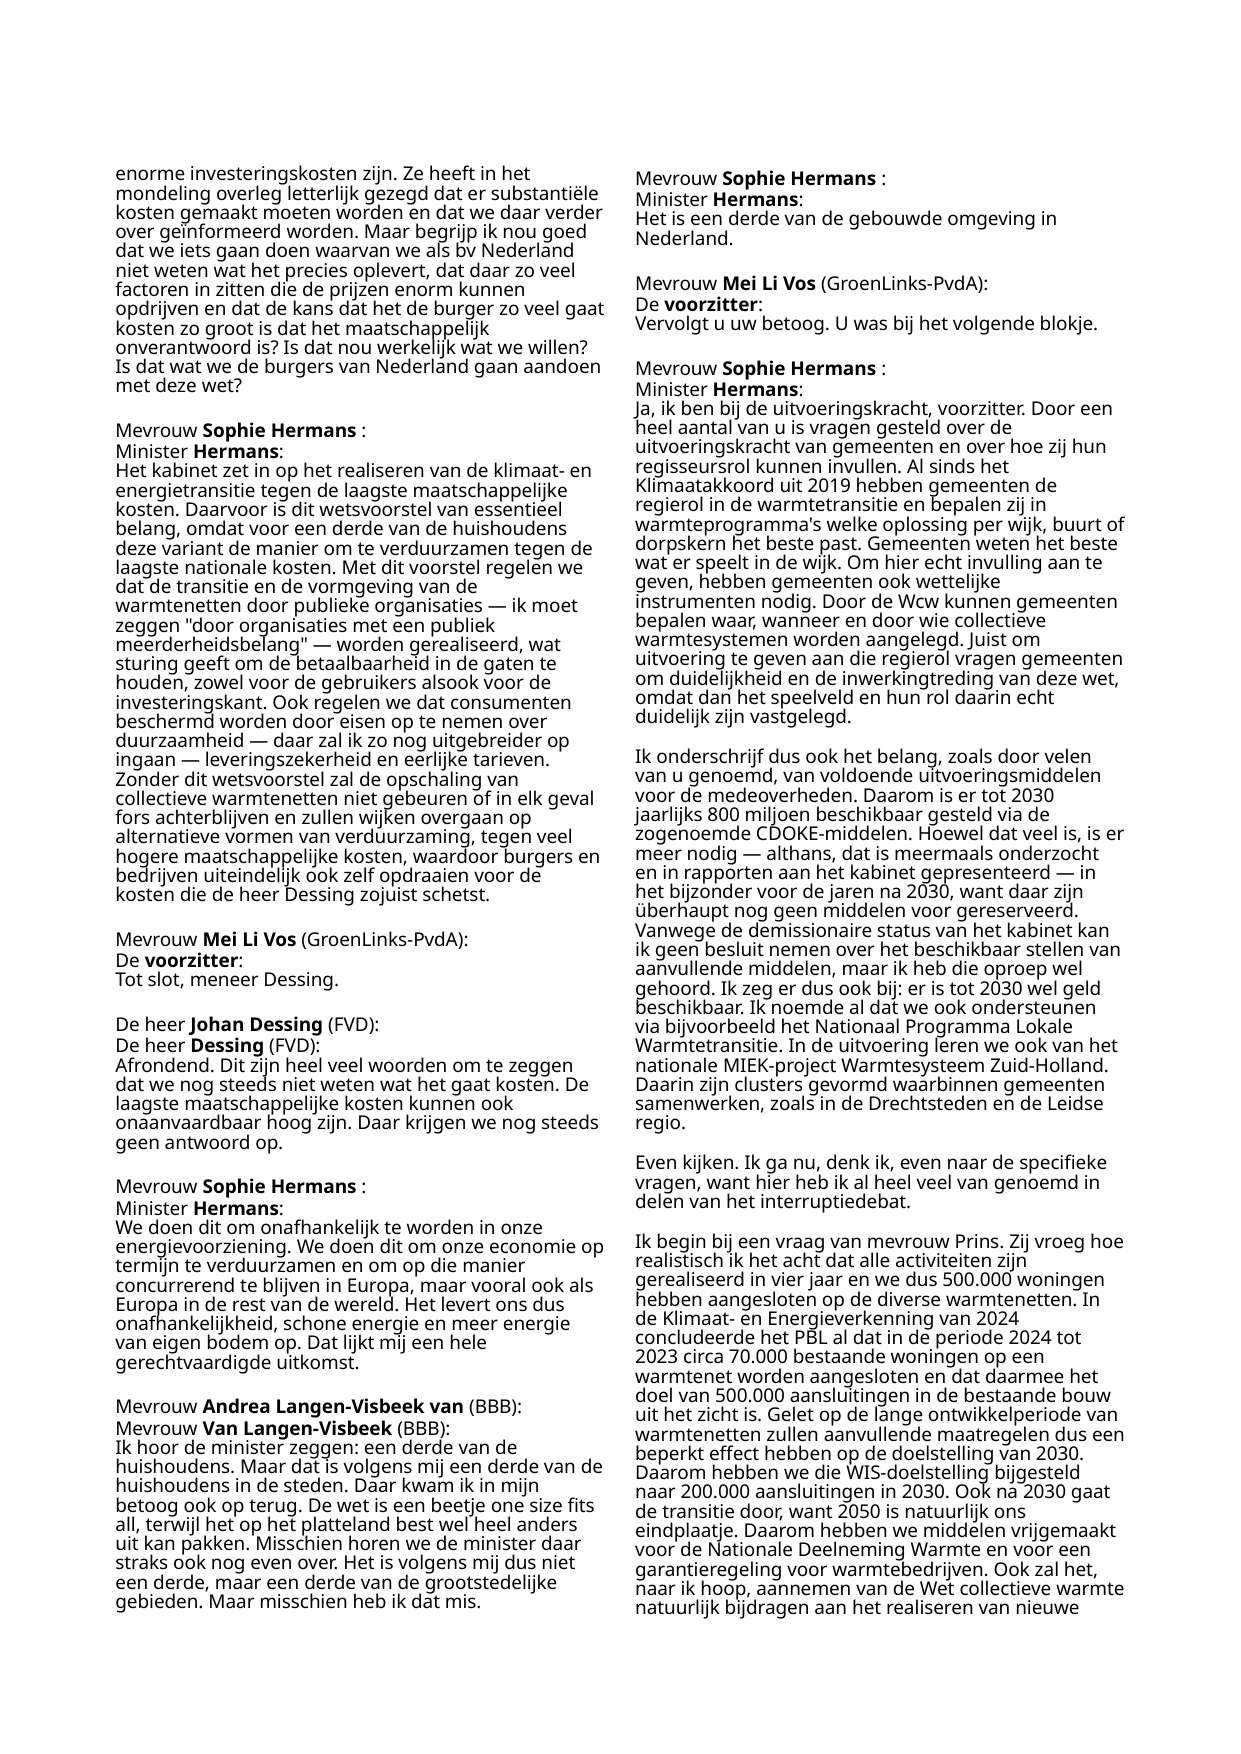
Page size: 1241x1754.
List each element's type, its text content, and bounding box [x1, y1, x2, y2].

text De heer Dessing (FVD): [115, 1037, 605, 1057]
text Mevrouw Sophie Hermans : [115, 417, 605, 443]
text Tot slot, meneer Dessing. [115, 971, 605, 991]
text Ik hoor de minister zeggen: een derde van de huishoudens. Maar dat is volgens mij een derde van de huishoudens in de steden. Daar kwam ik in mijn betoog ook op terug. De wet is een beetje one size fits all, terwijl het op het platteland best wel heel anders uit kan pakken. Misschien horen we de minister daar straks ook nog even over. Het is volgens mij dus niet een derde, maar een derde van de grootstedelijke gebieden. Maar misschien heb ik dat mis. [115, 1439, 605, 1612]
text Mevrouw Andrea Langen-Visbeek van (BBB): [115, 1394, 605, 1419]
text Het kabinet zet in op het realiseren van de klimaat- en energietransitie tegen de laagste maatschappelijke kosten. Daarvoor is dit wetsvoorstel van essentieel belang, omdat voor een derde van de huishoudens deze variant de manier om te verduurzamen tegen de laagste nationale kosten. Met dit voorstel regelen we dat de transitie en de vormgeving van de warmtenetten door publieke organisaties — ik moet zeggen "door organisaties met een publiek meerderheidsbelang" — worden gerealiseerd, wat sturing geeft om de betaalbaarheid in de gaten te houden, zowel voor de gebruikers alsook voor de investeringskant. Ook regelen we dat consumenten beschermd worden door eisen op te nemen over duurzaamheid — daar zal ik zo nog uitgebreider op ingaan — leveringszekerheid en eerlijke tarieven. Zonder dit wetsvoorstel zal de opschaling van collectieve warmtenetten niet gebeuren of in elk geval fors achterblijven en zullen wijken overgaan op alternatieve vormen van verduurzaming, tegen veel hogere maatschappelijke kosten, waardoor burgers en bedrijven uiteindelijk ook zelf opdraaien voor de kosten die de heer Dessing zojuist schetst. [115, 462, 605, 906]
text We doen dit om onafhankelijk te worden in onze energievoorziening. We doen dit om onze economie op termijn te verduurzamen en om op die manier concurrerend te blijven in Europa, maar vooral ook als Europa in de rest van de wereld. Het levert ons dus onafhankelijkheid, schone energie en meer energie van eigen bodem op. Dat lijkt mij een hele gerechtvaardigde uitkomst. [115, 1219, 605, 1373]
text Mevrouw Mei Li Vos (GroenLinks-PvdA): [635, 270, 1125, 296]
text Minister Hermans: [635, 191, 1125, 210]
text Ik onderschrijf dus ook het belang, zoals door velen van u genoemd, van voldoende uitvoeringsmiddelen voor de medeoverheden. Daarom is er tot 2030 jaarlijks 800 miljoen beschikbaar gesteld via de zogenoemde CDOKE-middelen. Hoewel dat veel is, is er meer nodig — althans, dat is meermaals onderzocht en in rapporten aan het kabinet gepresenteerd — in het bijzonder voor de jaren na 2030, want daar zijn überhaupt nog geen middelen voor gereserveerd. Vanwege de demissionaire status van het kabinet kan ik geen besluit nemen over het beschikbaar stellen van aanvullende middelen, maar ik heb die oproep wel gehoord. Ik zeg er dus ook bij: er is tot 2030 wel geld beschikbaar. Ik noemde al dat we ook ondersteunen via bijvoorbeeld het Nationaal Programma Lokale Warmtetransitie. In de uitvoering leren we ook van het nationale MIEK-project Warmtesysteem Zuid-Holland. Daarin zijn clusters gevormd waarbinnen gemeenten samenwerken, zoals in de Drechtsteden en de Leidse regio. [635, 748, 1125, 1134]
text Even kijken. Ik ga nu, denk ik, even naar de specifieke vragen, want hier heb ik al heel veel van genoemd in delen van het interruptiedebat. [635, 1154, 1125, 1212]
text Mevrouw Sophie Hermans : [115, 1174, 605, 1199]
text Ja, ik ben bij de uitvoeringskracht, voorzitter. Door een heel aantal van u is vragen gesteld over de uitvoeringskracht van gemeenten en over hoe zij hun regisseursrol kunnen invullen. Al sinds het Klimaatakkoord uit 2019 hebben gemeenten de regierol in de warmtetransitie en bepalen zij in warmteprogramma's welke oplossing per wijk, buurt of dorpskern het beste past. Gemeenten weten het beste wat er speelt in de wijk. Om hier echt invulling aan te geven, hebben gemeenten ook wettelijke instrumenten nodig. Door de Wcw kunnen gemeenten bepalen waar, wanneer en door wie collectieve warmtesystemen worden aangelegd. Juist om uitvoering te geven aan die regierol vragen gemeenten om duidelijkheid en de inwerkingtreding van deze wet, omdat dan het speelveld en hun rol daarin echt duidelijk zijn vastgelegd. [635, 400, 1125, 727]
text enorme investeringskosten zijn. Ze heeft in het mondeling overleg letterlijk gezegd dat er substantiële kosten gemaakt moeten worden en dat we daar verder over geïnformeerd worden. Maar begrijp ik nou goed dat we iets gaan doen waarvan we als bv Nederland niet weten wat het precies oplevert, dat daar zo veel factoren in zitten die de prijzen enorm kunnen opdrijven en dat de kans dat het de burger zo veel gaat kosten zo groot is dat het maatschappelijk onverantwoord is? Is dat nou werkelijk wat we willen? Is dat wat we de burgers van Nederland gaan aandoen met deze wet? [115, 165, 605, 397]
text Mevrouw Mei Li Vos (GroenLinks-PvdA): [115, 926, 605, 952]
text Minister Hermans: [115, 443, 605, 462]
text De voorzitter: [115, 952, 605, 971]
text Ik begin bij een vraag van mevrouw Prins. Zij vroeg hoe realistisch ik het acht dat alle activiteiten zijn gerealiseerd in vier jaar en we dus 500.000 woningen hebben aangesloten op de diverse warmtenetten. In de Klimaat- en Energieverkenning van 2024 concludeerde het PBL al dat in de periode 2024 tot 2023 circa 70.000 bestaande woningen op een warmtenet worden aangesloten en dat daarmee het doel van 500.000 aansluitingen in de bestaande bouw uit het zicht is. Gelet op de lange ontwikkelperiode van warmtenetten zullen aanvullende maatregelen dus een beperkt effect hebben op de doelstelling van 2030. Daarom hebben we die WIS-doelstelling bijgesteld naar 200.000 aansluitingen in 2030. Ook na 2030 gaat de transitie door, want 2050 is natuurlijk ons eindplaatje. Daarom hebben we middelen vrijgemaakt voor de Nationale Deelneming Warmte en voor een garantieregeling voor warmtebedrijven. Ook zal het, naar ik hoop, aannemen van de Wet collectieve warmte natuurlijk bijdragen aan het realiseren van nieuwe [635, 1233, 1125, 1618]
text De voorzitter: [635, 296, 1125, 315]
text Mevrouw Sophie Hermans : [635, 165, 1125, 191]
text Afrondend. Dit zijn heel veel woorden om te zeggen dat we nog steeds niet weten wat het gaat kosten. De laagste maatschappelijke kosten kunnen ook onaanvaardbaar hoog zijn. Daar krijgen we nog steeds geen antwoord op. [115, 1057, 605, 1153]
text Minister Hermans: [635, 381, 1125, 400]
text Mevrouw Sophie Hermans : [635, 355, 1125, 381]
text Minister Hermans: [115, 1199, 605, 1219]
text Het is een derde van de gebouwde omgeving in Nederland. [635, 210, 1125, 249]
text Mevrouw Van Langen-Visbeek (BBB): [115, 1419, 605, 1439]
text De heer Johan Dessing (FVD): [115, 1012, 605, 1037]
text Vervolgt u uw betoog. U was bij het volgende blokje. [635, 315, 1125, 334]
